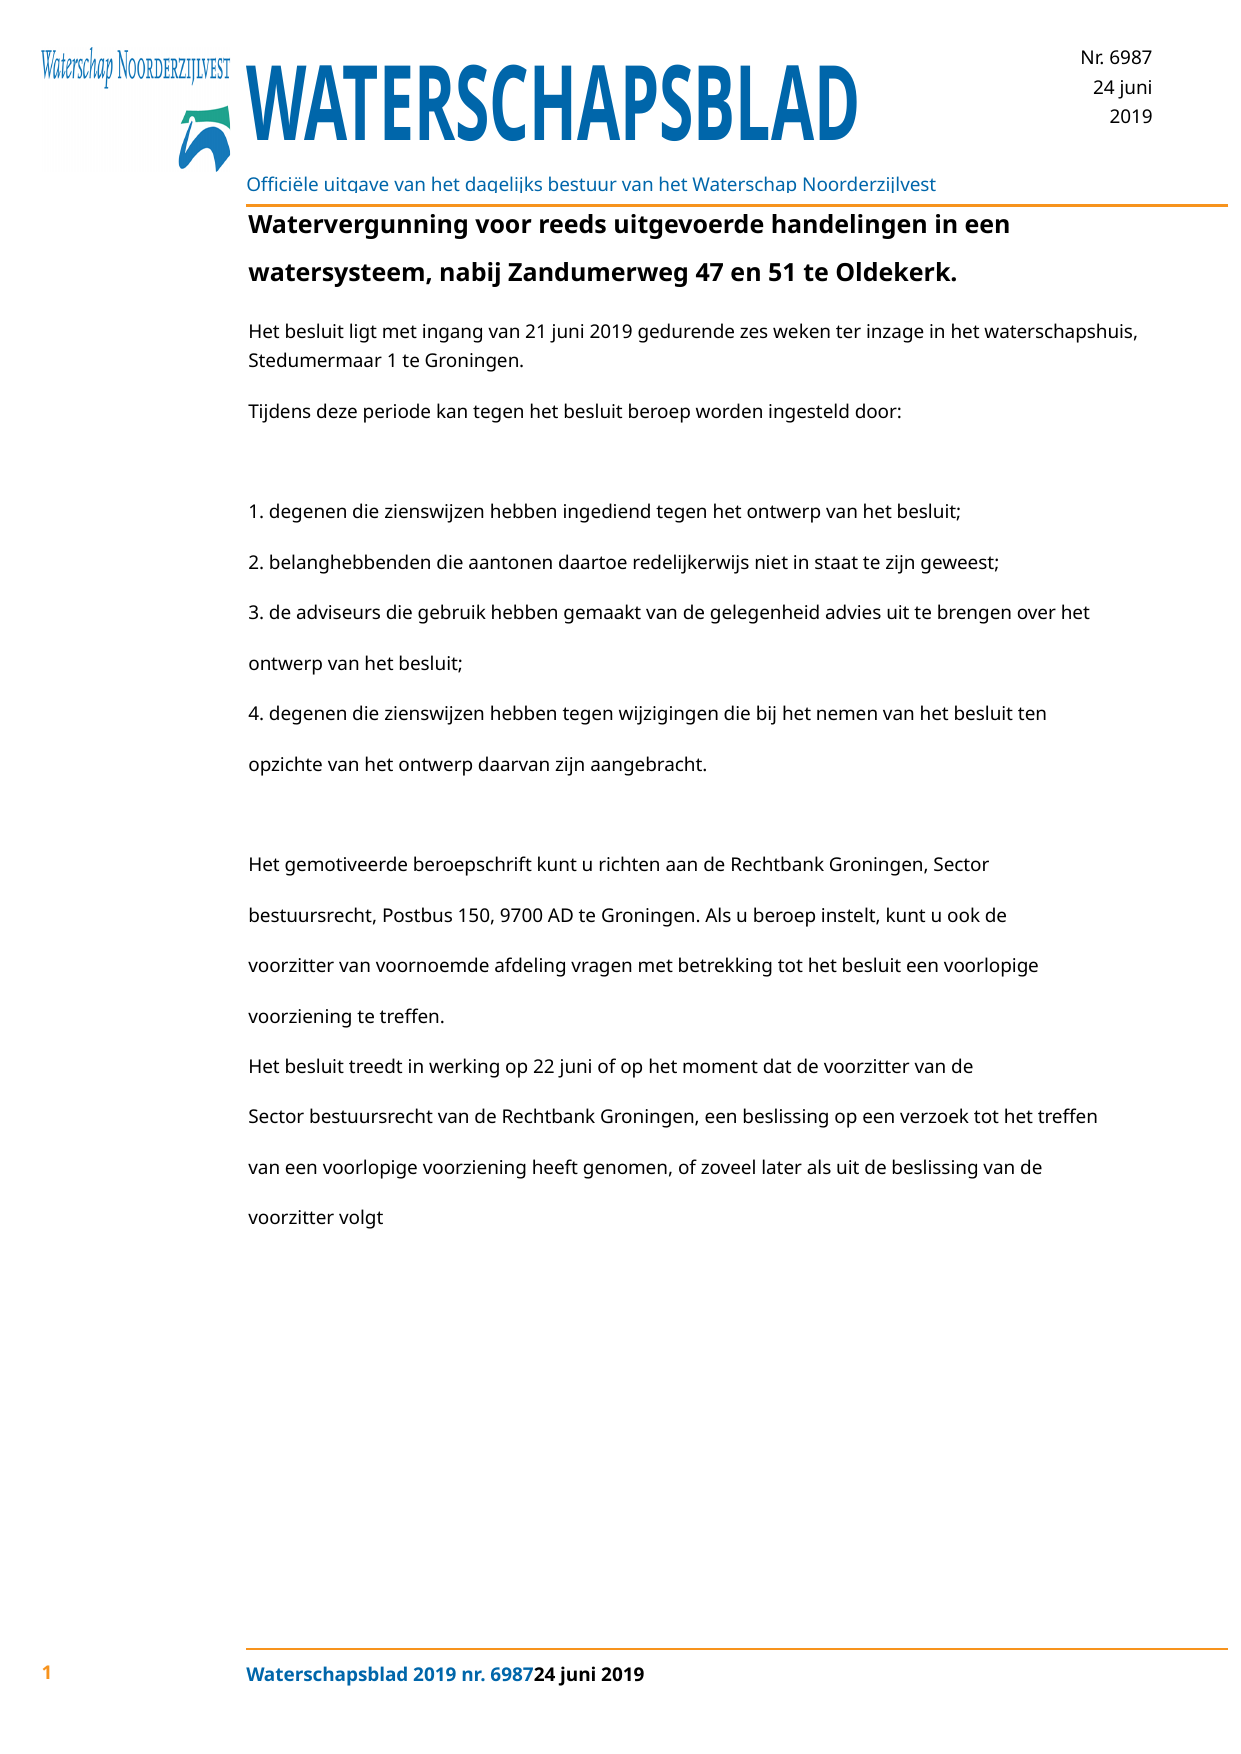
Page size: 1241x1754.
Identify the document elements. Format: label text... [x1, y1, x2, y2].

text opzichte van het ontwerp daarvan zijn aangebracht. [248, 751, 1152, 777]
text voorzitter volgt [248, 1204, 1152, 1230]
text 1. degenen die zienswijzen hebben ingediend tegen het ontwerp van het besluit; [248, 499, 1152, 524]
text Het besluit ligt met ingang van 21 juni 2019 gedurende zes weken ter inzage in het waterschapshuis, Stedumermaar 1 te Groningen. [248, 318, 1152, 373]
text 2. belanghebbenden die aantonen daartoe redelijkerwijs niet in staat te zijn geweest; [248, 549, 1152, 575]
text Sector bestuursrecht van de Rechtbank Groningen, een beslissing op een verzoek tot het treffen [248, 1104, 1152, 1129]
text voorziening te treffen. [248, 1003, 1152, 1029]
text Tijdens deze periode kan tegen het besluit beroep worden ingesteld door: [248, 398, 1152, 424]
picture [41, 47, 231, 172]
text ontwerp van het besluit; [248, 650, 1152, 676]
text van een voorlopige voorziening heeft genomen, of zoveel later als uit de beslissing van de [248, 1154, 1152, 1180]
text voorzitter van voornoemde afdeling vragen met betrekking tot het besluit een voorlopige [248, 952, 1152, 978]
text 3. de adviseurs die gebruik hebben gemaakt van de gelegenheid advies uit te brengen over het [248, 599, 1152, 625]
text 4. degenen die zienswijzen hebben tegen wijzigingen die bij het nemen van het besluit ten [248, 700, 1152, 726]
text Het gemotiveerde beroepschrift kunt u richten aan de Rechtbank Groningen, Sector [248, 852, 1152, 877]
text bestuursrecht, Postbus 150, 9700 AD te Groningen. Als u beroep instelt, kunt u ook de [248, 902, 1152, 928]
text Watervergunning voor reeds uitgevoerde handelingen in een watersysteem, nabij Zandumerweg 47 en 51 te Oldekerk. [248, 207, 1152, 288]
text Het besluit treedt in werking op 22 juni of op het moment dat de voorzitter van de [248, 1053, 1152, 1079]
